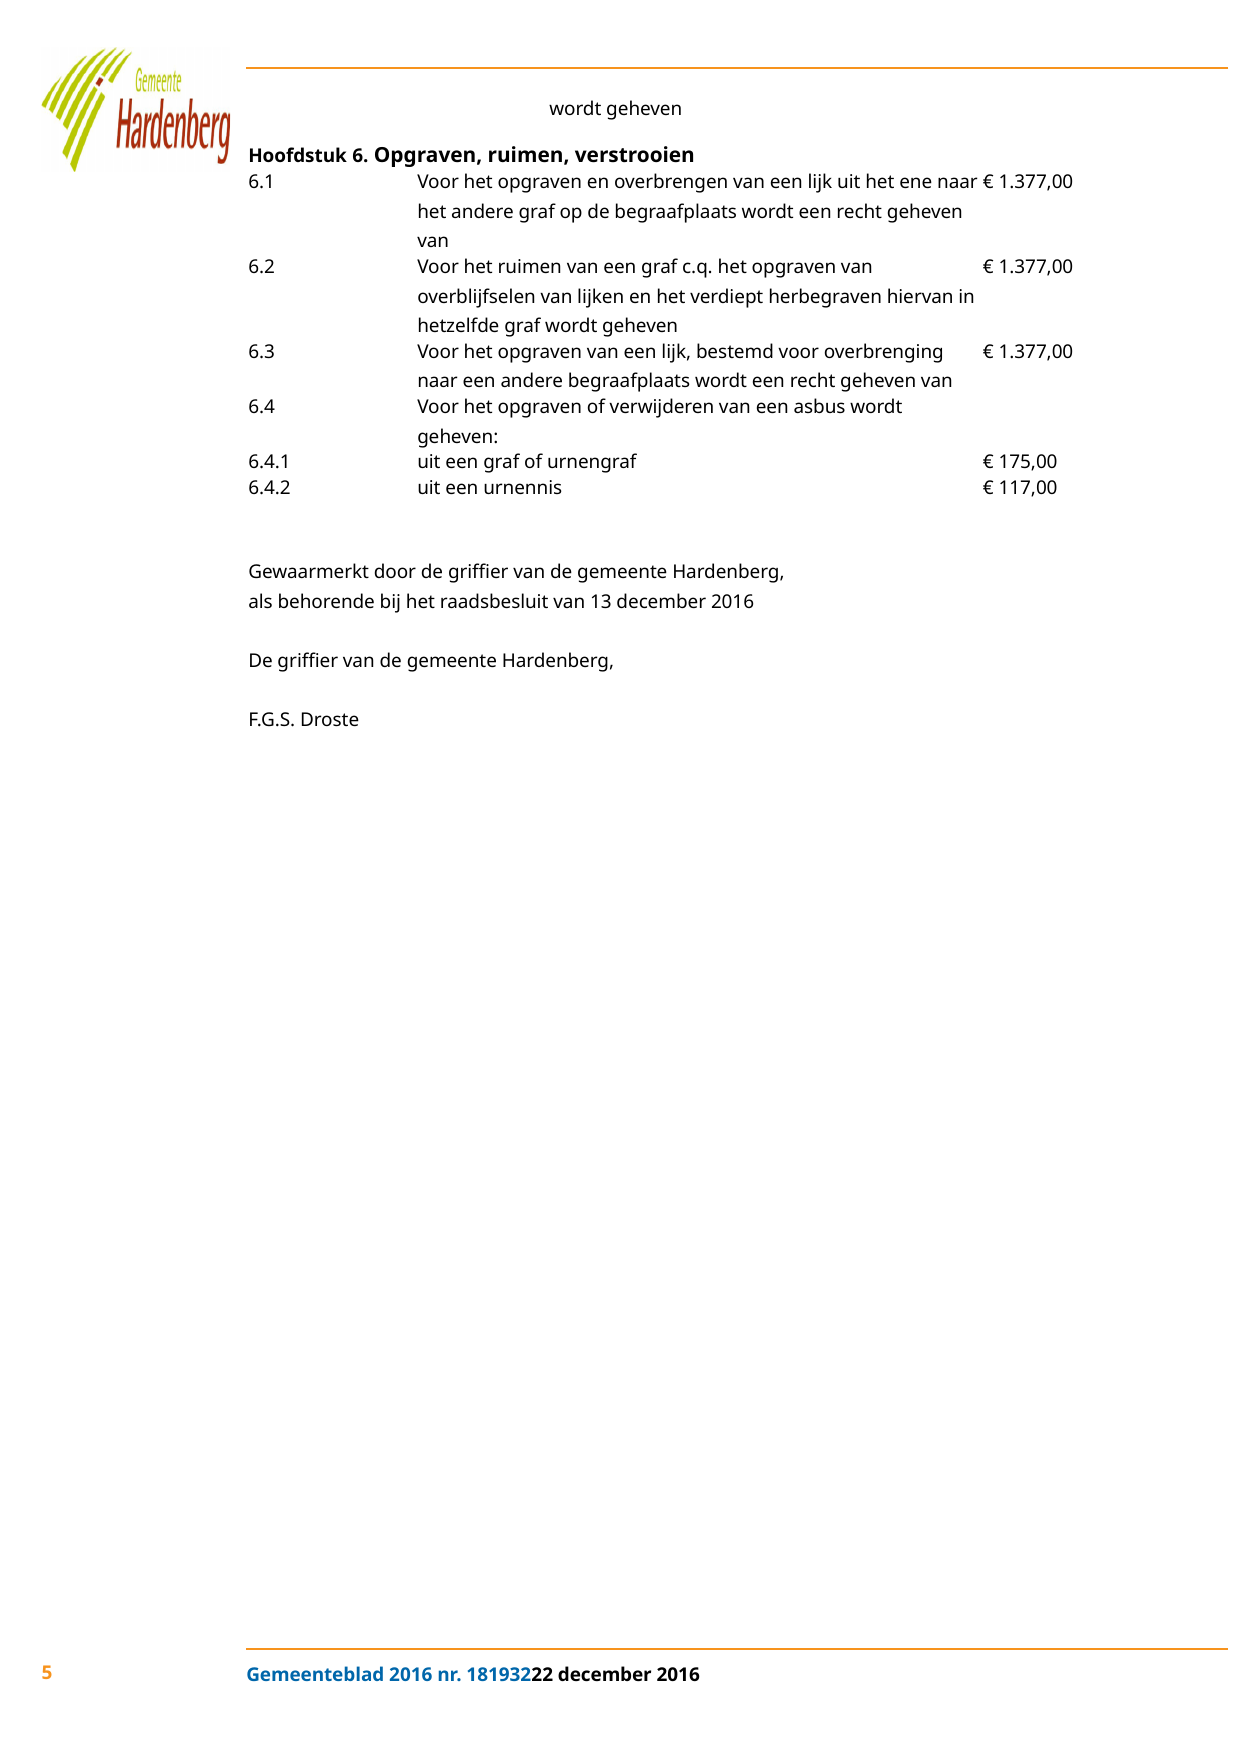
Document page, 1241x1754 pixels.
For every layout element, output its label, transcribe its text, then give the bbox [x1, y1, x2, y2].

text F.G.S. Droste [248, 707, 1152, 732]
table_cell Voor het ruimen van een graf c.q. het opgraven van overblijfselen van lijken en het verdiept herbegraven hiervan in hetzelfde graf wordt geheven [417, 253, 983, 338]
text De griffier van de gemeente Hardenberg, [248, 647, 1152, 673]
table_cell 6.2 [248, 253, 417, 338]
table_header Voor het opgraven en overbrengen van een lijk uit het ene naar het andere graf op de begraafplaats wordt een recht geheven van [417, 168, 983, 253]
table_header 6.1 [248, 168, 417, 253]
table_cell [248, 500, 417, 526]
table_cell € 1.377,00 [983, 253, 1152, 338]
table_cell [417, 500, 983, 526]
table_cell 6.3 [248, 338, 417, 393]
table_cell 6.4.1 [248, 449, 417, 474]
table_cell 6.4 [248, 394, 417, 449]
table_cell uit een urnennis [417, 475, 983, 500]
table_header [850, 95, 1152, 121]
table_cell [983, 394, 1152, 449]
table_header wordt geheven [549, 95, 850, 121]
table_cell € 175,00 [983, 449, 1152, 474]
table_cell € 1.377,00 [983, 338, 1152, 393]
text Gewaarmerkt door de griffier van de gemeente Hardenberg, [248, 559, 1152, 584]
picture [41, 47, 231, 172]
table_header € 1.377,00 [983, 168, 1152, 253]
table_cell € 117,00 [983, 475, 1152, 500]
table_header [248, 95, 549, 121]
text Hoofdstuk 6. Opgraven, ruimen, verstrooien [248, 140, 1152, 168]
table_cell uit een graf of urnengraf [417, 449, 983, 474]
table_cell Voor het opgraven van een lijk, bestemd voor overbrenging naar een andere begraafplaats wordt een recht geheven van [417, 338, 983, 393]
table_cell Voor het opgraven of verwijderen van een asbus wordt geheven: [417, 394, 983, 449]
table_cell [983, 500, 1152, 526]
text als behorende bij het raadsbesluit van 13 december 2016 [248, 588, 1152, 614]
table_cell 6.4.2 [248, 475, 417, 500]
